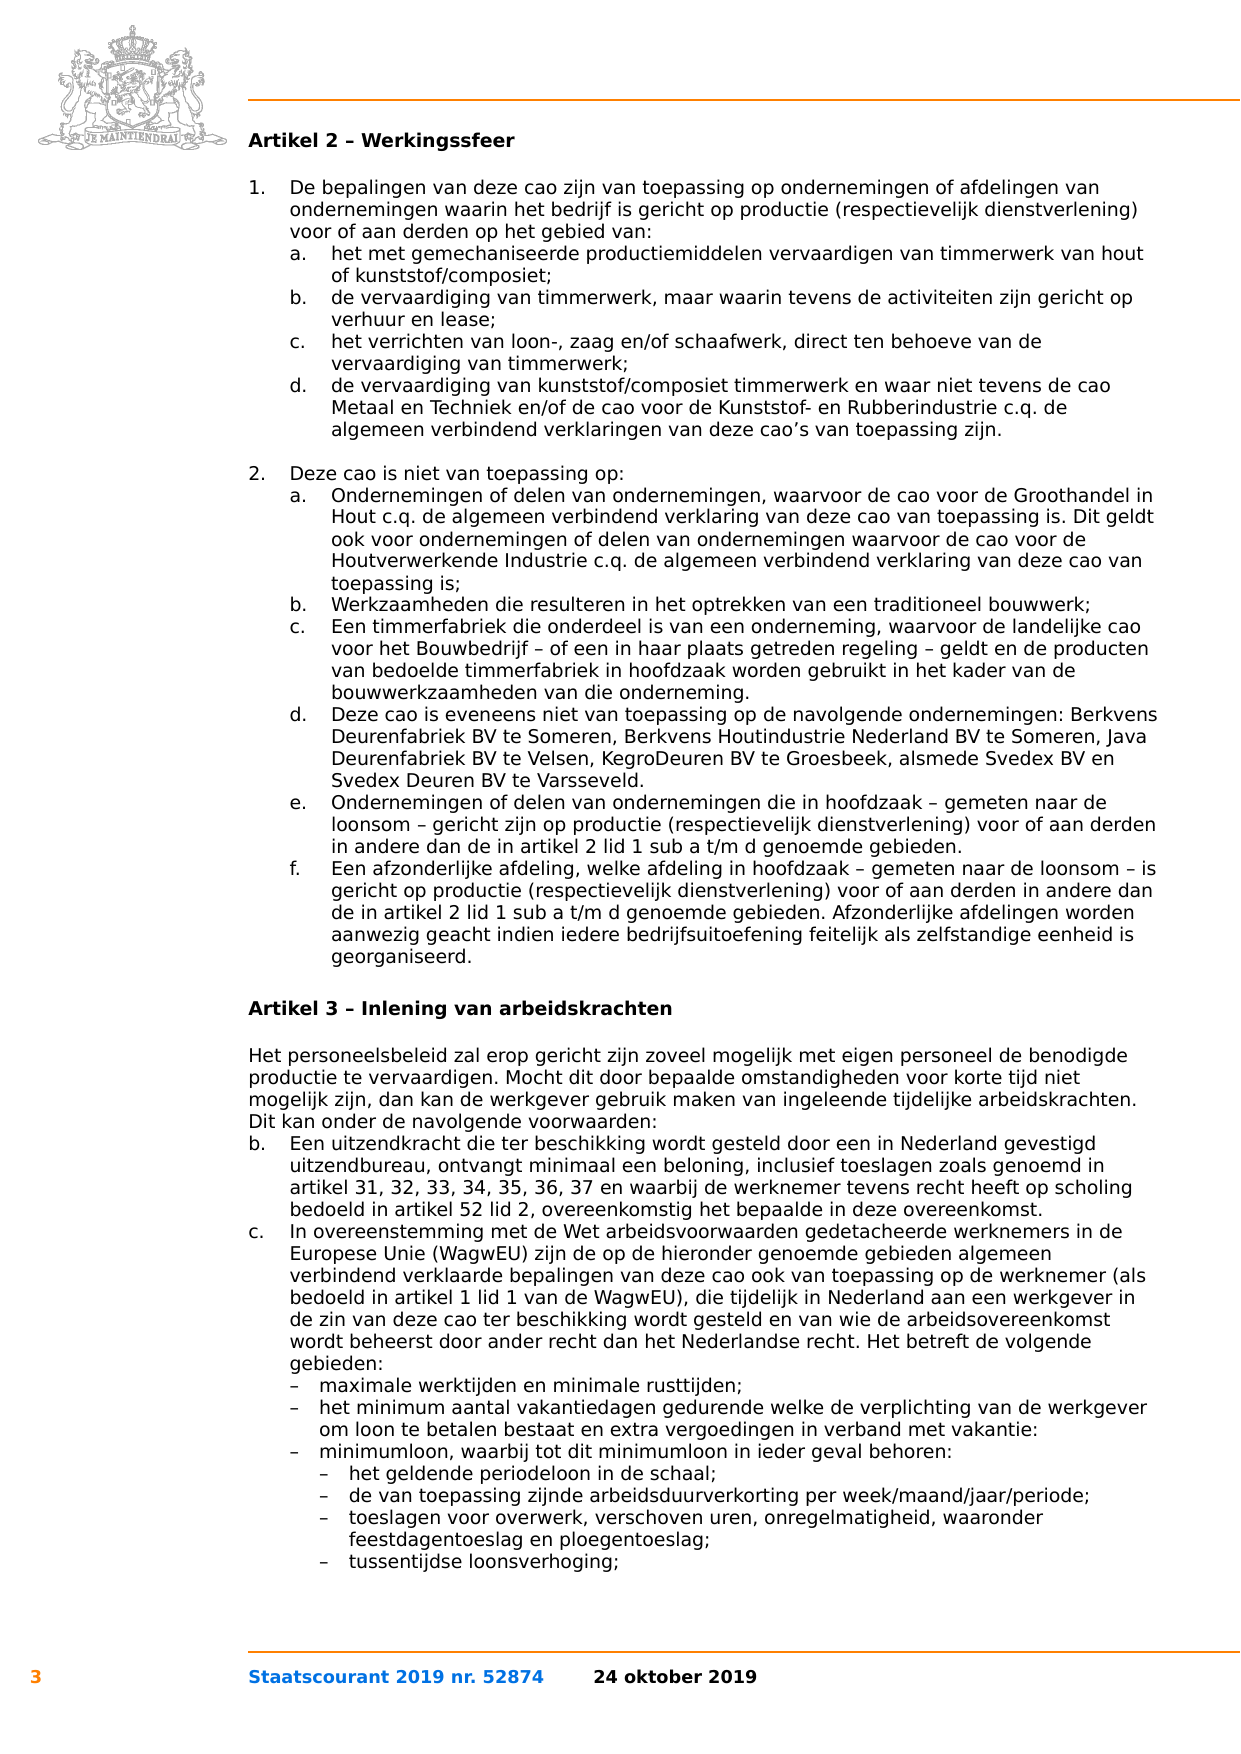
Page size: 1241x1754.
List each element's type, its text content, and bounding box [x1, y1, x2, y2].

text 1. De bepalingen van deze cao zijn van toepassing op ondernemingen of afdelingen van ondernemingen waarin het bedrijf is gericht op productie (respectievelijk dienstverlening) voor of aan derden op het gebied van: [248, 177, 1163, 243]
subtitle Artikel 2 – Werkingssfeer [248, 130, 1163, 152]
text – het geldende periodeloon in de schaal; [319, 1463, 1163, 1484]
text – toeslagen voor overwerk, verschoven uren, onregelmatigheid, waaronder feestdagentoeslag en ploegentoeslag; [319, 1507, 1163, 1551]
text a. Ondernemingen of delen van ondernemingen, waarvoor de cao voor de Groothandel in Hout c.q. de algemeen verbindend verklaring van deze cao van toepassing is. Dit geldt ook voor ondernemingen of delen van ondernemingen waarvoor de cao voor de Houtverwerkende Industrie c.q. de algemeen verbindend verklaring van deze cao van toepassing is; [289, 484, 1163, 594]
text d. de vervaardiging van kunststof/composiet timmerwerk en waar niet tevens de cao Metaal en Techniek en/of de cao voor de Kunststof- en Rubberindustrie c.q. de algemeen verbindend verklaringen van deze cao’s van toepassing zijn. [289, 375, 1163, 441]
text b. Werkzaamheden die resulteren in het optrekken van een traditioneel bouwwerk; [289, 594, 1163, 616]
text c. het verrichten van loon-, zaag en/of schaafwerk, direct ten behoeve van de vervaardiging van timmerwerk; [289, 331, 1163, 375]
subtitle Artikel 3 – Inlening van arbeidskrachten [248, 998, 1163, 1020]
text – maximale werktijden en minimale rusttijden; [289, 1375, 1163, 1397]
text e. Ondernemingen of delen van ondernemingen die in hoofdzaak – gemeten naar de loonsom – gericht zijn op productie (respectievelijk dienstverlening) voor of aan derden in andere dan de in artikel 2 lid 1 sub a t/m d genoemde gebieden. [289, 792, 1163, 858]
text b. de vervaardiging van timmerwerk, maar waarin tevens de activiteiten zijn gericht op verhuur en lease; [289, 287, 1163, 331]
text c. Een timmerfabriek die onderdeel is van een onderneming, waarvoor de landelijke cao voor het Bouwbedrijf – of een in haar plaats getreden regeling – geldt en de producten van bedoelde timmerfabriek in hoofdzaak worden gebruikt in het kader van de bouwwerkzaamheden van die onderneming. [289, 616, 1163, 704]
text a. het met gemechaniseerde productiemiddelen vervaardigen van timmerwerk van hout of kunststof/composiet; [289, 243, 1163, 287]
text f. Een afzonderlijke afdeling, welke afdeling in hoofdzaak – gemeten naar de loonsom – is gericht op productie (respectievelijk dienstverlening) voor of aan derden in andere dan de in artikel 2 lid 1 sub a t/m d genoemde gebieden. Afzonderlijke afdelingen worden aanwezig geacht indien iedere bedrijfsuitoefening feitelijk als zelfstandige eenheid is georganiseerd. [289, 858, 1163, 968]
text c. In overeenstemming met de Wet arbeidsvoorwaarden gedetacheerde werknemers in de Europese Unie (WagwEU) zijn de op de hieronder genoemde gebieden algemeen verbindend verklaarde bepalingen van deze cao ook van toepassing op de werknemer (als bedoeld in artikel 1 lid 1 van de WagwEU), die tijdelijk in Nederland aan een werkgever in de zin van deze cao ter beschikking wordt gesteld en van wie de arbeidsovereenkomst wordt beheerst door ander recht dan het Nederlandse recht. Het betreft de volgende gebieden: [248, 1221, 1163, 1375]
text d. Deze cao is eveneens niet van toepassing op de navolgende ondernemingen: Berkvens Deurenfabriek BV te Someren, Berkvens Houtindustrie Nederland BV te Someren, Java Deurenfabriek BV te Velsen, KegroDeuren BV te Groesbeek, alsmede Svedex BV en Svedex Deuren BV te Varsseveld. [289, 704, 1163, 792]
text Het personeelsbeleid zal erop gericht zijn zoveel mogelijk met eigen personeel de benodigde productie te vervaardigen. Mocht dit door bepaalde omstandigheden voor korte tijd niet mogelijk zijn, dan kan de werkgever gebruik maken van ingeleende tijdelijke arbeidskrachten. [248, 1045, 1163, 1111]
text – de van toepassing zijnde arbeidsduurverkorting per week/maand/jaar/periode; [319, 1484, 1163, 1507]
text – het minimum aantal vakantiedagen gedurende welke de verplichting van de werkgever om loon te betalen bestaat en extra vergoedingen in verband met vakantie: [289, 1397, 1163, 1441]
text Dit kan onder de navolgende voorwaarden: [248, 1111, 1163, 1133]
text b. Een uitzendkracht die ter beschikking wordt gesteld door een in Nederland gevestigd uitzendbureau, ontvangt minimaal een beloning, inclusief toeslagen zoals genoemd in artikel 31, 32, 33, 34, 35, 36, 37 en waarbij de werknemer tevens recht heeft op scholing bedoeld in artikel 52 lid 2, overeenkomstig het bepaalde in deze overeenkomst. [248, 1133, 1163, 1221]
text – tussentijdse loonsverhoging; [319, 1551, 1163, 1572]
text – minimumloon, waarbij tot dit minimumloon in ieder geval behoren: [289, 1441, 1163, 1463]
text 2. Deze cao is niet van toepassing op: [248, 462, 1163, 484]
picture [38, 25, 227, 150]
